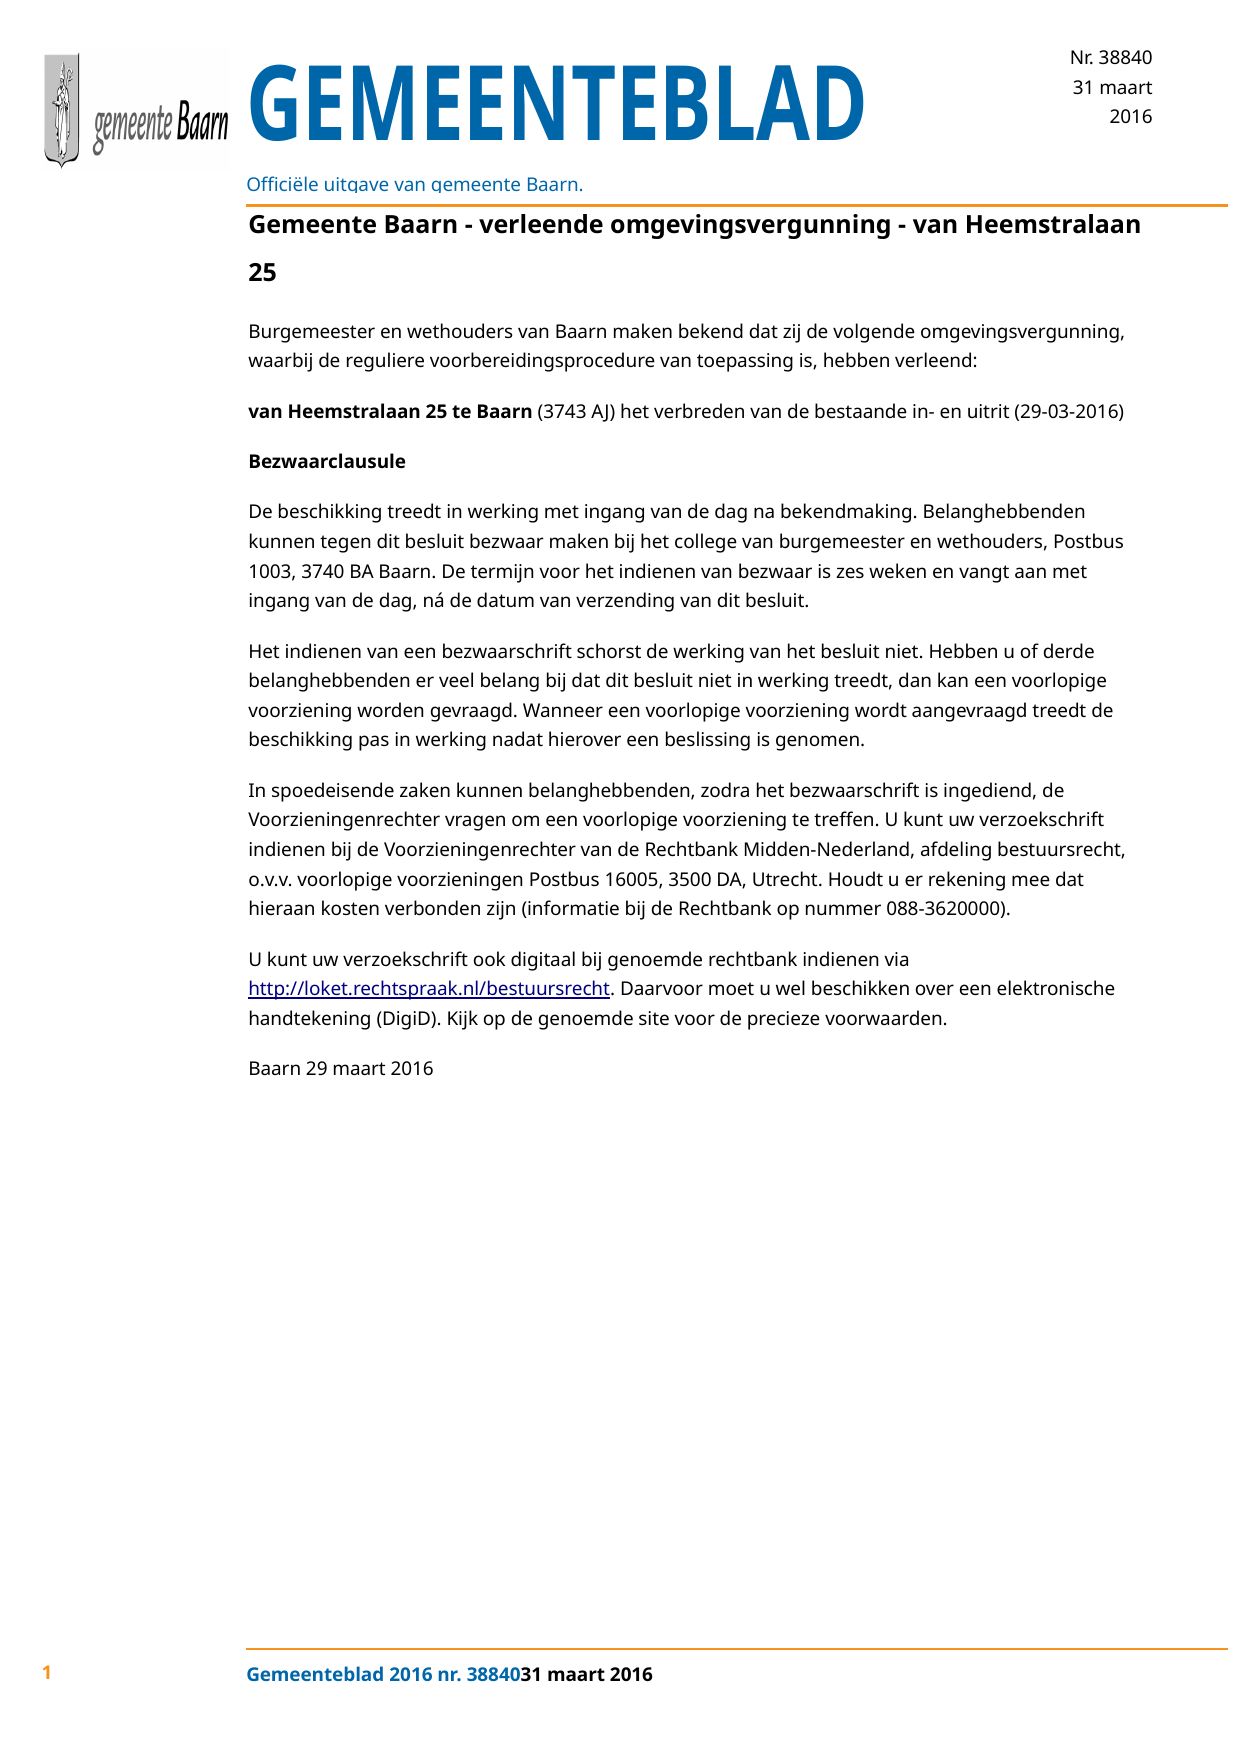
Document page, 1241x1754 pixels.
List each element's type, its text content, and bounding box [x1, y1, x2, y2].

text In spoedeisende zaken kunnen belanghebbenden, zodra het bezwaarschrift is ingediend, de Voorzieningenrechter vragen om een voorlopige voorziening te treffen. U kunt uw verzoekschrift indienen bij de Voorzieningenrechter van de Rechtbank Midden-Nederland, afdeling bestuursrecht, o.v.v. voorlopige voorzieningen Postbus 16005, 3500 DA, Utrecht. Houdt u er rekening mee dat hieraan kosten verbonden zijn (informatie bij de Rechtbank op nummer 088-3620000). [248, 777, 1152, 921]
text Burgemeester en wethouders van Baarn maken bekend dat zij de volgende omgevingsvergunning, waarbij de reguliere voorbereidingsprocedure van toepassing is, hebben verleend: [248, 318, 1152, 373]
text van Heemstralaan 25 te Baarn (3743 AJ) het verbreden van de bestaande in- en uitrit (29-03-2016) [248, 398, 1152, 424]
text Gemeente Baarn - verleende omgevingsvergunning - van Heemstralaan 25 [248, 207, 1152, 288]
text Het indienen van een bezwaarschrift schorst de werking van het besluit niet. Hebben u of derde belanghebbenden er veel belang bij dat dit besluit niet in werking treedt, dan kan een voorlopige voorziening worden gevraagd. Wanneer een voorlopige voorziening wordt aangevraagd treedt de beschikking pas in werking nadat hierover een beslissing is genomen. [248, 638, 1152, 752]
text Baarn 29 maart 2016 [248, 1055, 1152, 1081]
text U kunt uw verzoekschrift ook digitaal bij genoemde rechtbank indienen via http://loket.rechtspraak.nl/bestuursrecht. Daarvoor moet u wel beschikken over een elektronische handtekening (DigiD). Kijk op de genoemde site voor de precieze voorwaarden. [248, 946, 1152, 1031]
text De beschikking treedt in werking met ingang van de dag na bekendmaking. Belanghebbenden kunnen tegen dit besluit bezwaar maken bij het college van burgemeester en wethouders, Postbus 1003, 3740 BA Baarn. De termijn voor het indienen van bezwaar is zes weken en vangt aan met ingang van de dag, ná de datum van verzending van dit besluit. [248, 499, 1152, 613]
text Bezwaarclausule [248, 448, 1152, 474]
picture [41, 47, 231, 172]
